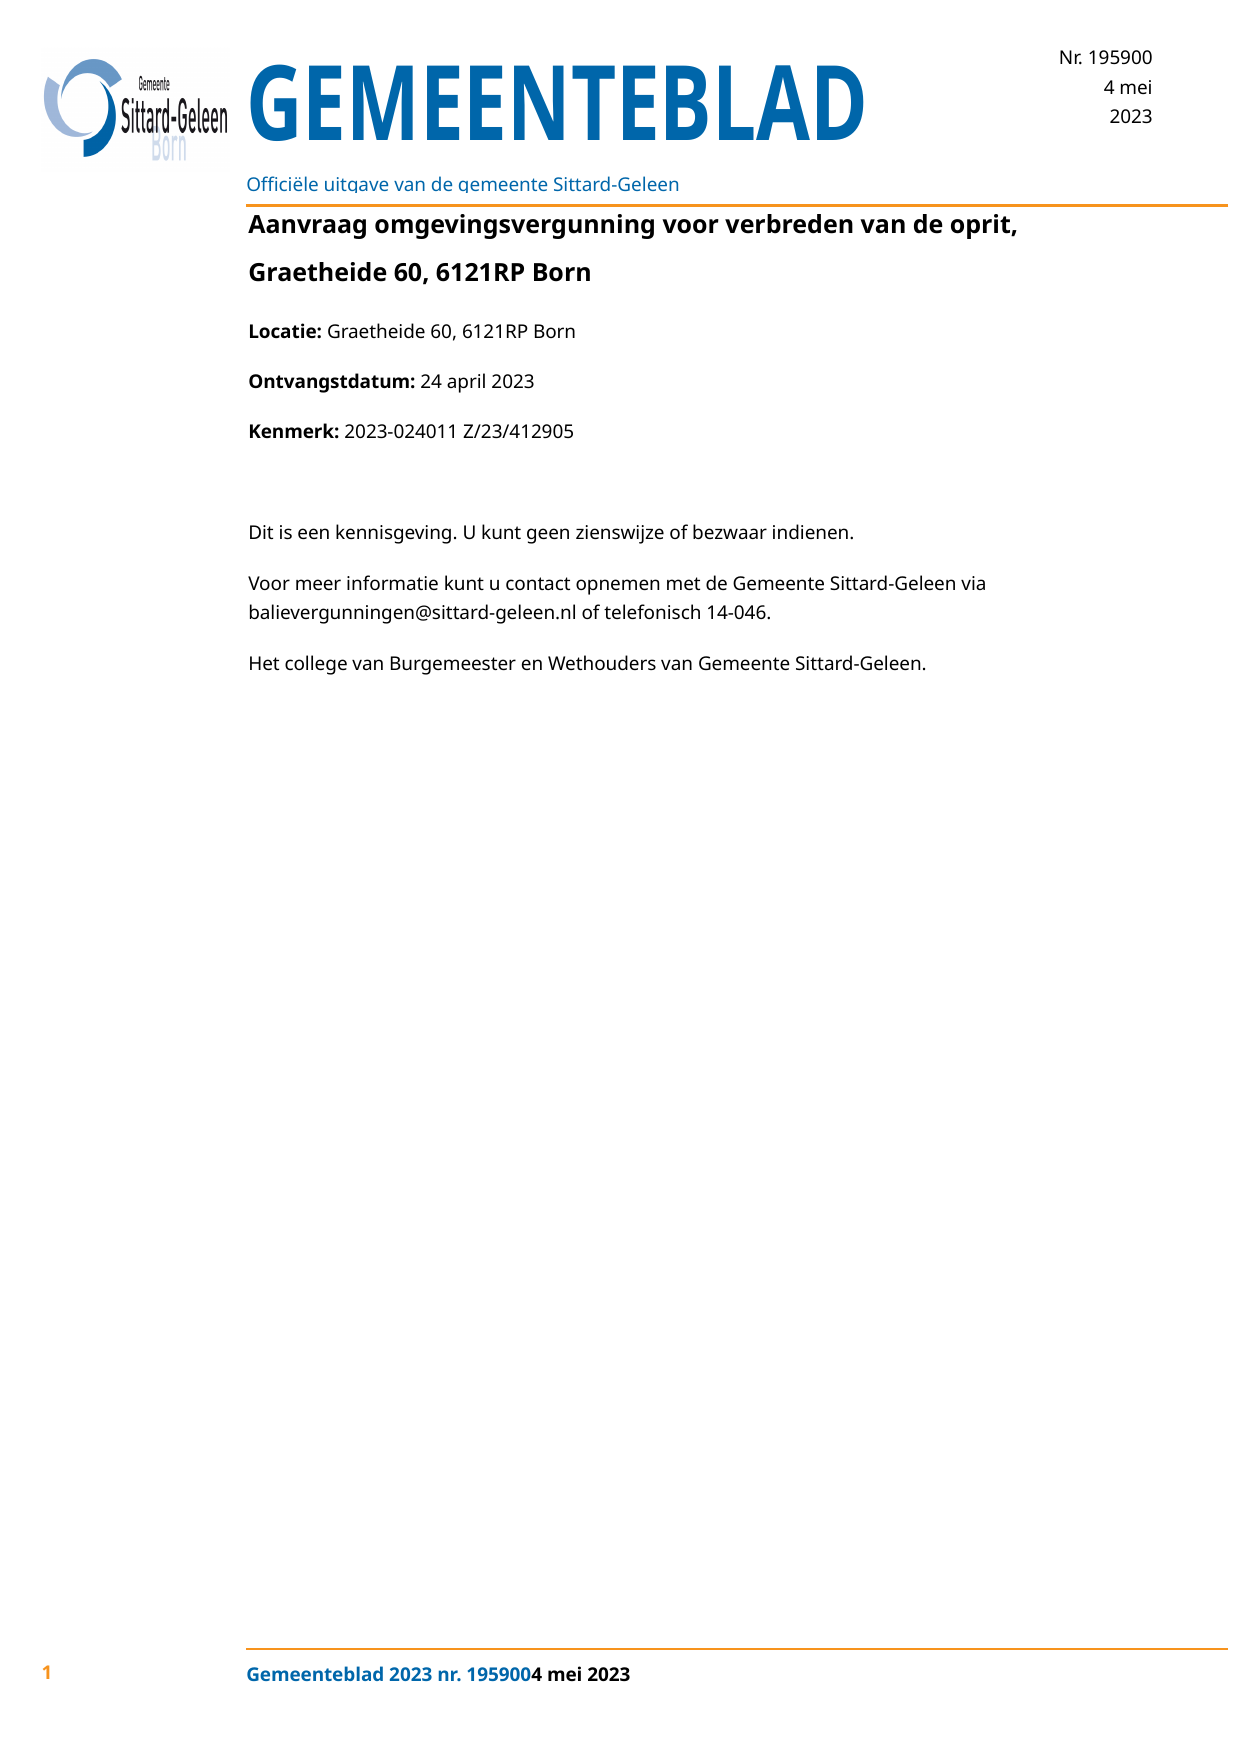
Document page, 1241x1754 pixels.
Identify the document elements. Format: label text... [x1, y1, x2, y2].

text Dit is een kennisgeving. U kunt geen zienswijze of bezwaar indienen. [248, 519, 1152, 545]
picture [41, 47, 231, 172]
text Het college van Burgemeester en Wethouders van Gemeente Sittard-Geleen. [248, 650, 1152, 676]
text Kenmerk: 2023-024011 Z/23/412905 [248, 419, 1152, 444]
text Locatie: Graetheide 60, 6121RP Born [248, 318, 1152, 344]
text Aanvraag omgevingsvergunning voor verbreden van de oprit, Graetheide 60, 6121RP Born [248, 207, 1152, 288]
text Ontvangstdatum: 24 april 2023 [248, 368, 1152, 394]
text Voor meer informatie kunt u contact opnemen met de Gemeente Sittard-Geleen via balievergunningen@sittard-geleen.nl of telefonisch 14-046. [248, 570, 1152, 625]
